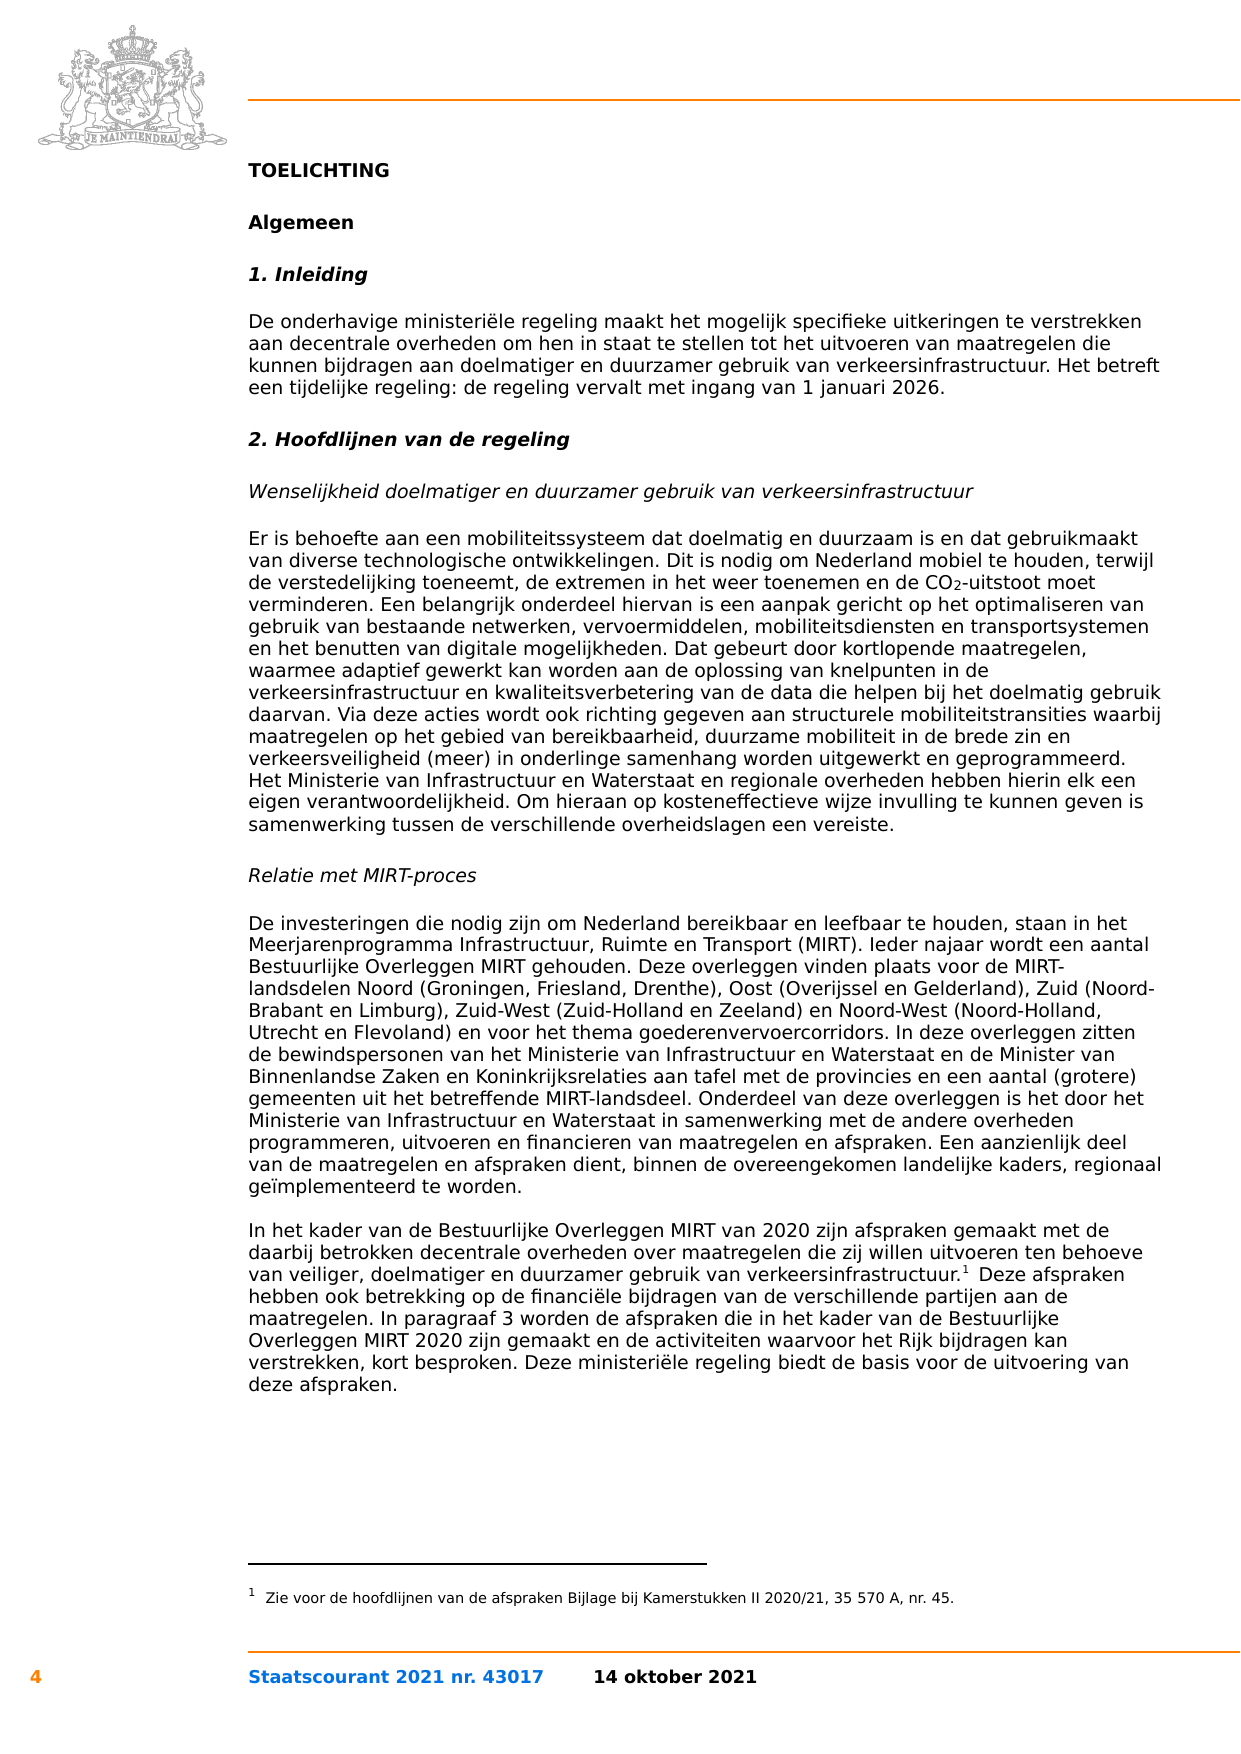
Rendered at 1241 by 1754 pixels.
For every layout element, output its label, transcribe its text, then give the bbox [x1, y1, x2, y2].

text In het kader van de Bestuurlijke Overleggen MIRT van 2020 zijn afspraken gemaakt met de daarbij betrokken decentrale overheden over maatregelen die zij willen uitvoeren ten behoeve van veiliger, doelmatiger en duurzamer gebruik van verkeersinfrastructuur. Deze afspraken hebben ook betrekking op de financiële bijdragen van de verschillende partijen aan de maatregelen. In paragraaf 3 worden de afspraken die in het kader van de Bestuurlijke Overleggen MIRT 2020 zijn gemaakt en de activiteiten waarvoor het Rijk bijdragen kan verstrekken, kort besproken. Deze ministeriële regeling biedt de basis voor de uitvoering van deze afspraken. [248, 1220, 1163, 1396]
text De investeringen die nodig zijn om Nederland bereikbaar en leefbaar te houden, staan in het Meerjarenprogramma Infrastructuur, Ruimte en Transport (MIRT). Ieder najaar wordt een aantal Bestuurlijke Overleggen MIRT gehouden. Deze overleggen vinden plaats voor de MIRT-landsdelen Noord (Groningen, Friesland, Drenthe), Oost (Overijssel en Gelderland), Zuid (Noord-Brabant en Limburg), Zuid-West (Zuid-Holland en Zeeland) en Noord-West (Noord-Holland, Utrecht en Flevoland) en voor het thema goederenvervoercorridors. In deze overleggen zitten de bewindspersonen van het Ministerie van Infrastructuur en Waterstaat en de Minister van Binnenlandse Zaken en Koninkrijksrelaties aan tafel met de provincies en een aantal (grotere) gemeenten uit het betreffende MIRT-landsdeel. Onderdeel van deze overleggen is het door het Ministerie van Infrastructuur en Waterstaat in samenwerking met de andere overheden programmeren, uitvoeren en financieren van maatregelen en afspraken. Een aanzienlijk deel van de maatregelen en afspraken dient, binnen de overeengekomen landelijke kaders, regionaal geïmplementeerd te worden. [248, 912, 1163, 1198]
text Zie voor de hoofdlijnen van de afspraken Bijlage bij Kamerstukken II 2020/21, 35 570 A, nr. 45. [248, 1586, 1163, 1608]
subtitle Relatie met MIRT-proces [248, 865, 1163, 887]
subtitle 2. Hoofdlijnen van de regeling [248, 429, 1163, 451]
subtitle Wenselijkheid doelmatiger en duurzamer gebruik van verkeersinfrastructuur [248, 481, 1163, 503]
text Er is behoefte aan een mobiliteitssysteem dat doelmatig en duurzaam is en dat gebruikmaakt van diverse technologische ontwikkelingen. Dit is nodig om Nederland mobiel te houden, terwijl de verstedelijking toeneemt, de extremen in het weer toenemen en de CO2-uitstoot moet verminderen. Een belangrijk onderdeel hiervan is een aanpak gericht op het optimaliseren van gebruik van bestaande netwerken, vervoermiddelen, mobiliteitsdiensten en transportsystemen en het benutten van digitale mogelijkheden. Dat gebeurt door kortlopende maatregelen, waarmee adaptief gewerkt kan worden aan de oplossing van knelpunten in de verkeersinfrastructuur en kwaliteitsverbetering van de data die helpen bij het doelmatig gebruik daarvan. Via deze acties wordt ook richting gegeven aan structurele mobiliteitstransities waarbij maatregelen op het gebied van bereikbaarheid, duurzame mobiliteit in de brede zin en verkeersveiligheid (meer) in onderlinge samenhang worden uitgewerkt en geprogrammeerd. Het Ministerie van Infrastructuur en Waterstaat en regionale overheden hebben hierin elk een eigen verantwoordelijkheid. Om hieraan op kosteneffectieve wijze invulling te kunnen geven is samenwerking tussen de verschillende overheidslagen een vereiste. [248, 528, 1163, 835]
subtitle 1. Inleiding [248, 264, 1163, 286]
subtitle TOELICHTING [248, 160, 1163, 182]
subtitle Algemeen [248, 212, 1163, 234]
text De onderhavige ministeriële regeling maakt het mogelijk specifieke uitkeringen te verstrekken aan decentrale overheden om hen in staat te stellen tot het uitvoeren van maatregelen die kunnen bijdragen aan doelmatiger en duurzamer gebruik van verkeersinfrastructuur. Het betreft een tijdelijke regeling: de regeling vervalt met ingang van 1 januari 2026. [248, 311, 1163, 399]
picture [38, 25, 227, 150]
